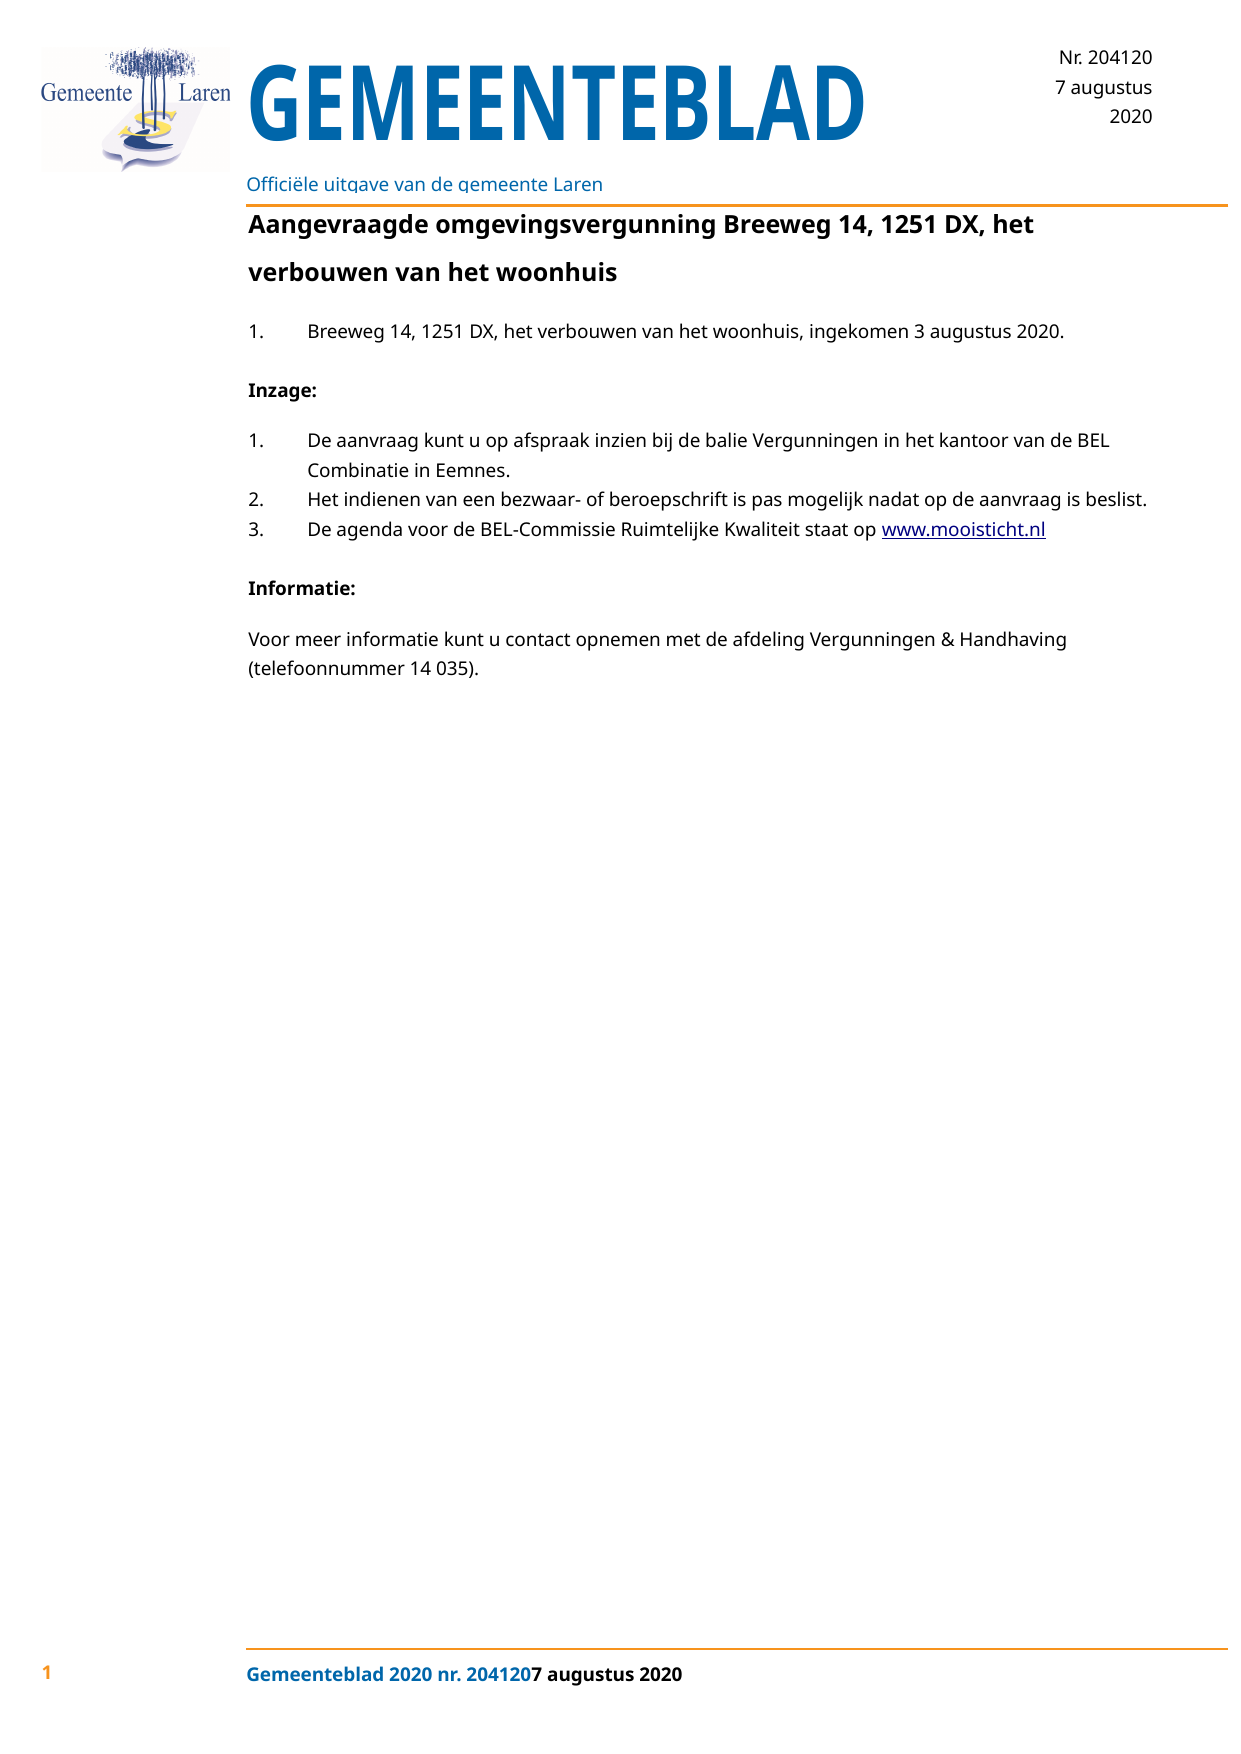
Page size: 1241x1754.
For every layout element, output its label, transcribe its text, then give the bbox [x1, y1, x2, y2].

text Voor meer informatie kunt u contact opnemen met de afdeling Vergunningen & Handhaving (telefoonnummer 14 035). [248, 626, 1152, 681]
text Inzage: [248, 377, 1152, 403]
text Aangevraagde omgevingsvergunning Breeweg 14, 1251 DX, het verbouwen van het woonhuis [248, 207, 1152, 288]
picture [41, 47, 231, 172]
list De aanvraag kunt u op afspraak inzien bij de balie Vergunningen in het kantoor van de BEL Combinatie in Eemnes. [248, 427, 1152, 483]
text Informatie: [248, 575, 1152, 601]
list De agenda voor de BEL-Commissie Ruimtelijke Kwaliteit staat op www.mooisticht.nl [248, 516, 1152, 542]
list Het indienen van een bezwaar- of beroepschrift is pas mogelijk nadat op de aanvraag is beslist. [248, 487, 1152, 512]
list Breeweg 14, 1251 DX, het verbouwen van het woonhuis, ingekomen 3 augustus 2020. [248, 318, 1152, 344]
